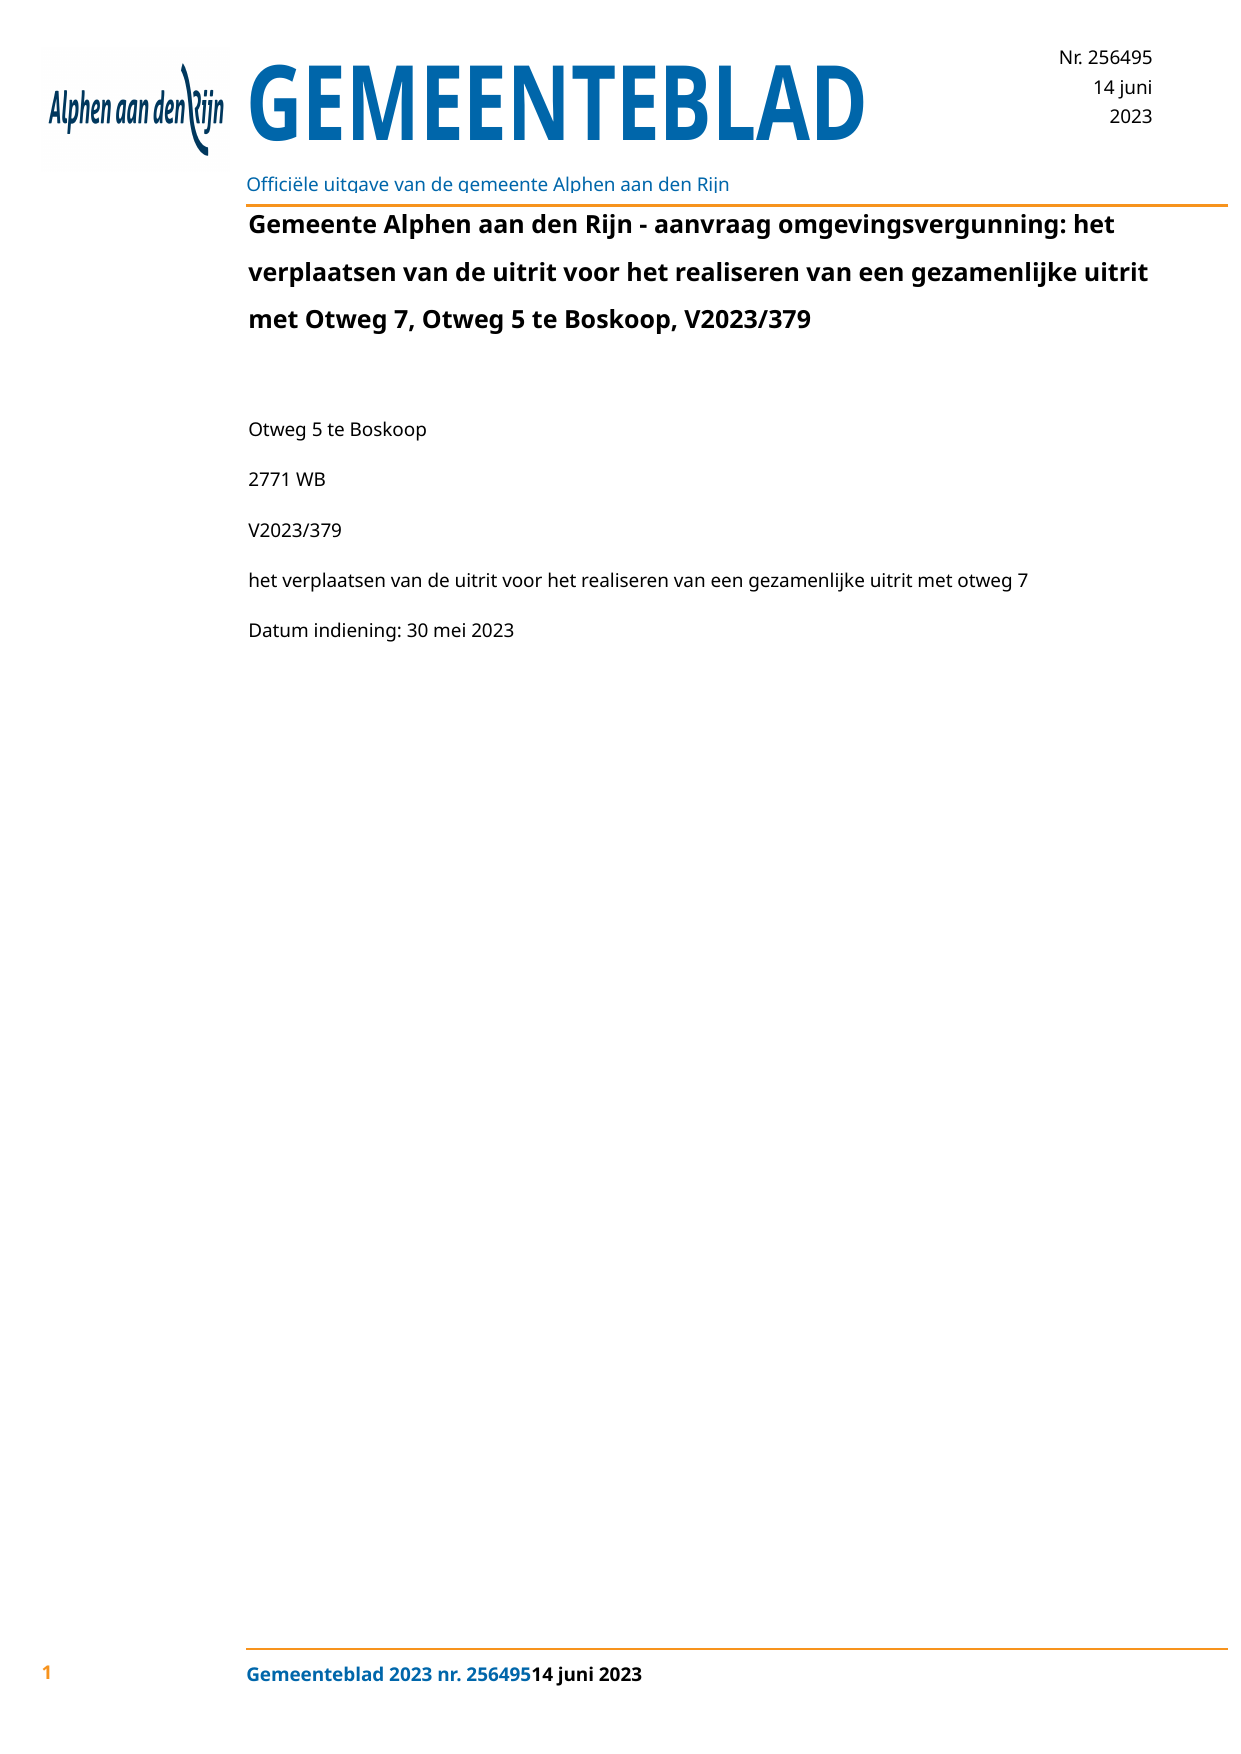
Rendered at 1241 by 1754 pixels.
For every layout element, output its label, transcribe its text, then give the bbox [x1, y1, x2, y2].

text Otweg 5 te Boskoop [248, 416, 1152, 442]
text V2023/379 [248, 517, 1152, 542]
text Gemeente Alphen aan den Rijn - aanvraag omgevingsvergunning: het verplaatsen van de uitrit voor het realiseren van een gezamenlijke uitrit met Otweg 7, Otweg 5 te Boskoop, V2023/379 [248, 207, 1152, 336]
picture [41, 47, 231, 172]
text het verplaatsen van de uitrit voor het realiseren van een gezamenlijke uitrit met otweg 7 [248, 567, 1152, 593]
text 2771 WB [248, 466, 1152, 492]
text Datum indiening: 30 mei 2023 [248, 618, 1152, 643]
